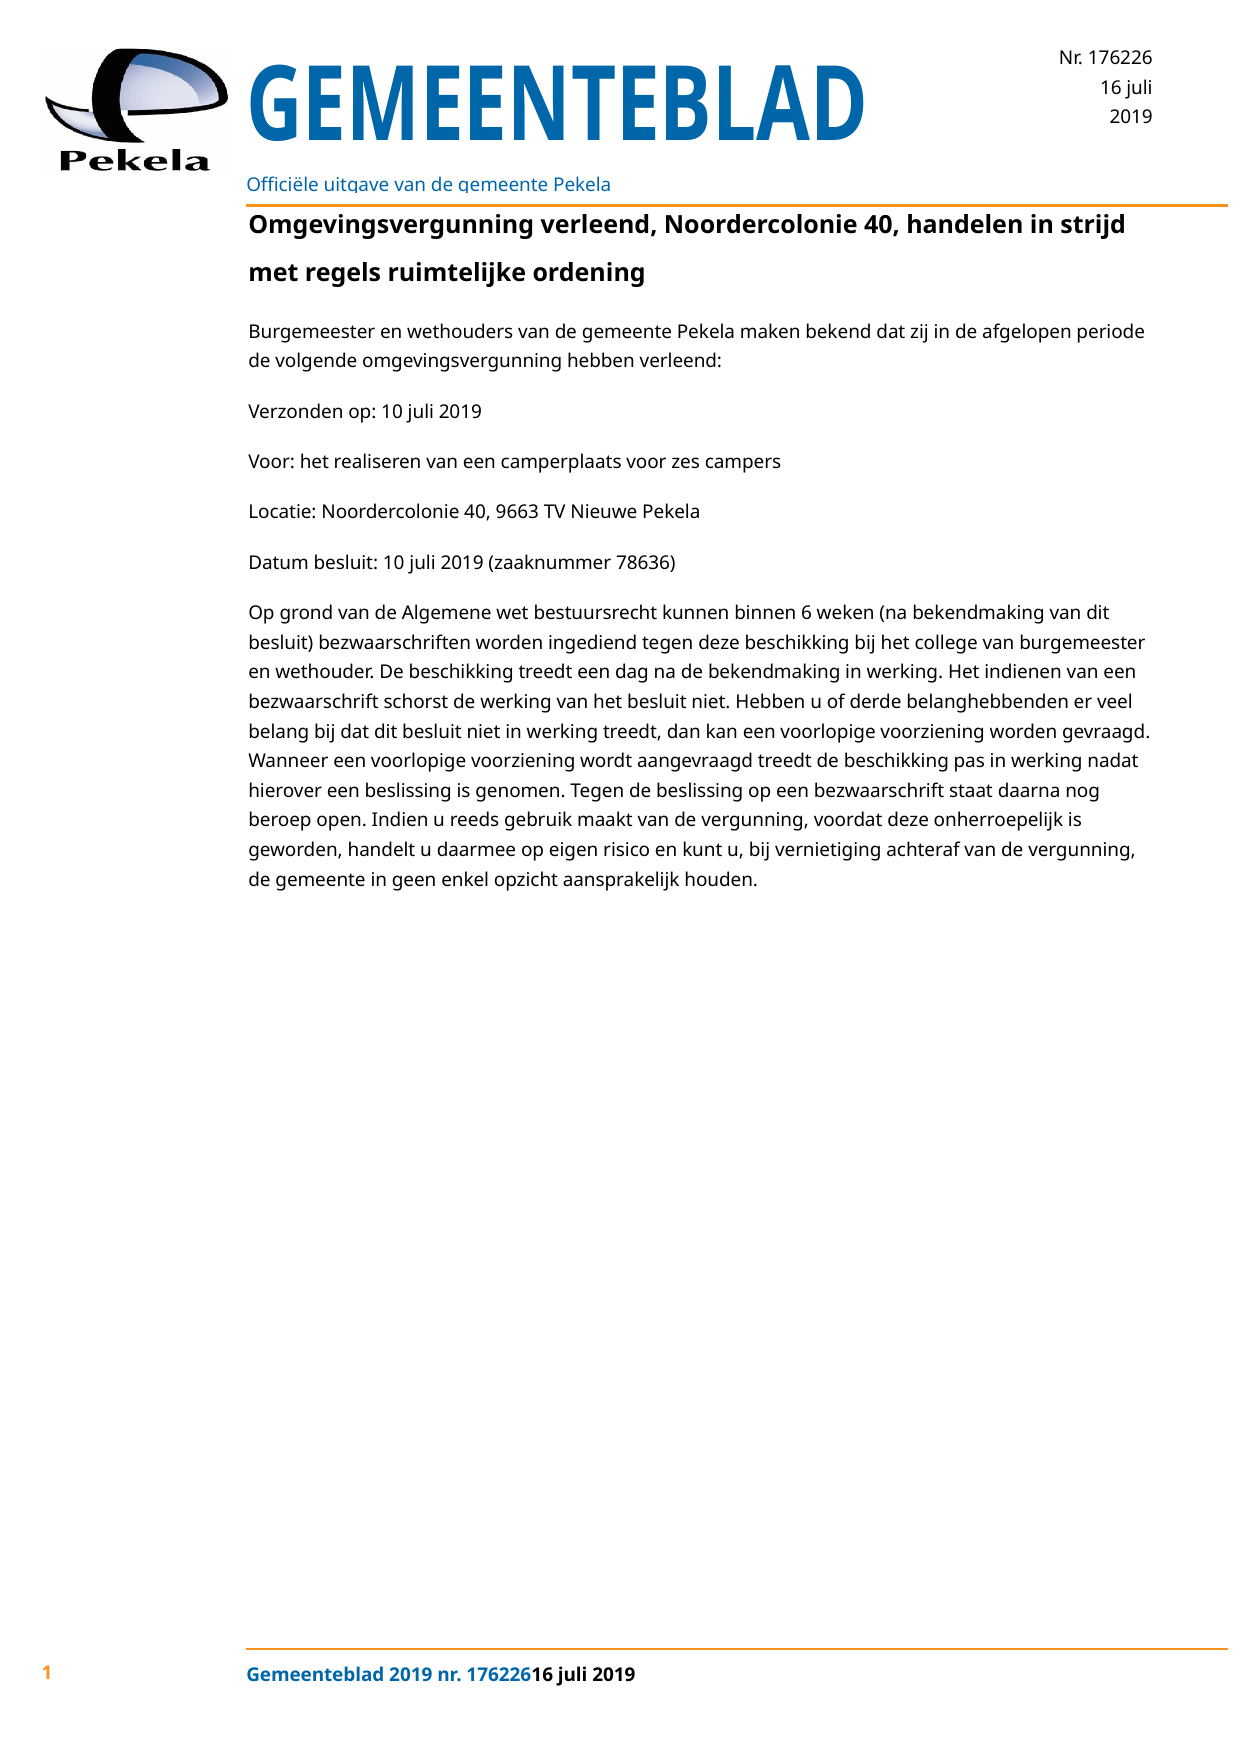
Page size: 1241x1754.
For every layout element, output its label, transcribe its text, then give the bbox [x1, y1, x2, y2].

text Op grond van de Algemene wet bestuursrecht kunnen binnen 6 weken (na bekendmaking van dit besluit) bezwaarschriften worden ingediend tegen deze beschikking bij het college van burgemeester en wethouder. De beschikking treedt een dag na de bekendmaking in werking. Het indienen van een bezwaarschrift schorst de werking van het besluit niet. Hebben u of derde belanghebbenden er veel belang bij dat dit besluit niet in werking treedt, dan kan een voorlopige voorziening worden gevraagd. Wanneer een voorlopige voorziening wordt aangevraagd treedt de beschikking pas in werking nadat hierover een beslissing is genomen. Tegen de beslissing op een bezwaarschrift staat daarna nog beroep open. Indien u reeds gebruik maakt van de vergunning, voordat deze onherroepelijk is geworden, handelt u daarmee op eigen risico en kunt u, bij vernietiging achteraf van de vergunning, de gemeente in geen enkel opzicht aansprakelijk houden. [248, 599, 1152, 892]
text Voor: het realiseren van een camperplaats voor zes campers [248, 448, 1152, 474]
text Omgevingsvergunning verleend, Noordercolonie 40, handelen in strijd met regels ruimtelijke ordening [248, 207, 1152, 288]
text Locatie: Noordercolonie 40, 9663 TV Nieuwe Pekela [248, 499, 1152, 524]
text Burgemeester en wethouders van de gemeente Pekela maken bekend dat zij in de afgelopen periode de volgende omgevingsvergunning hebben verleend: [248, 318, 1152, 373]
picture [41, 47, 231, 172]
text Datum besluit: 10 juli 2019 (zaaknummer 78636) [248, 549, 1152, 575]
text Verzonden op: 10 juli 2019 [248, 398, 1152, 424]
